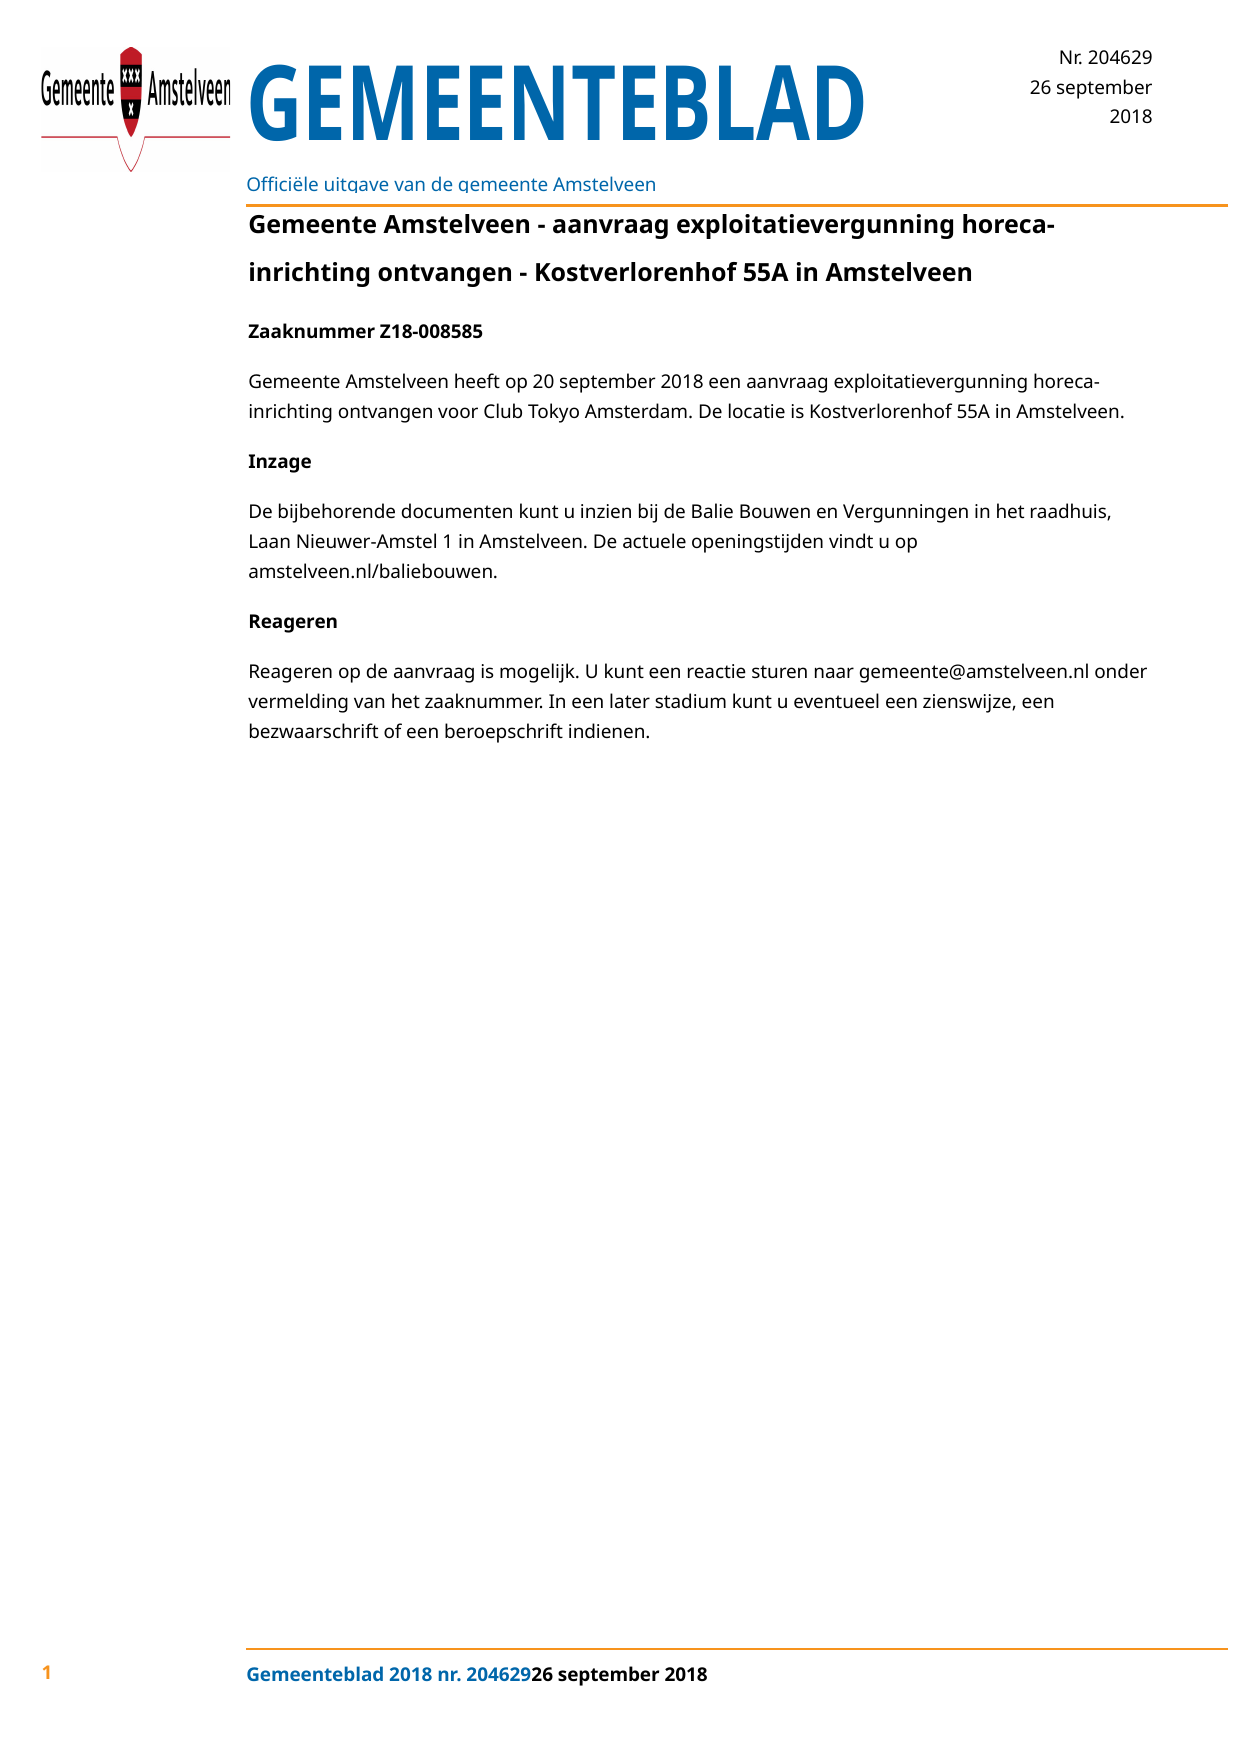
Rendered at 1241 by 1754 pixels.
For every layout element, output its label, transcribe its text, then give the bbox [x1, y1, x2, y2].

text Zaaknummer Z18-008585 [248, 318, 1152, 344]
text Reageren op de aanvraag is mogelijk. U kunt een reactie sturen naar gemeente@amstelveen.nl onder vermelding van het zaaknummer. In een later stadium kunt u eventueel een zienswijze, een bezwaarschrift of een beroepschrift indienen. [248, 659, 1152, 744]
text Gemeente Amstelveen heeft op 20 september 2018 een aanvraag exploitatievergunning horeca-inrichting ontvangen voor Club Tokyo Amsterdam. De locatie is Kostverlorenhof 55A in Amstelveen. [248, 368, 1152, 424]
picture [41, 47, 231, 172]
text Gemeente Amstelveen - aanvraag exploitatievergunning horeca-inrichting ontvangen - Kostverlorenhof 55A in Amstelveen [248, 207, 1152, 288]
text De bijbehorende documenten kunt u inzien bij de Balie Bouwen en Vergunningen in het raadhuis, Laan Nieuwer-Amstel 1 in Amstelveen. De actuele openingstijden vindt u op amstelveen.nl/baliebouwen. [248, 499, 1152, 584]
text Reageren [248, 608, 1152, 634]
text Inzage [248, 448, 1152, 474]
